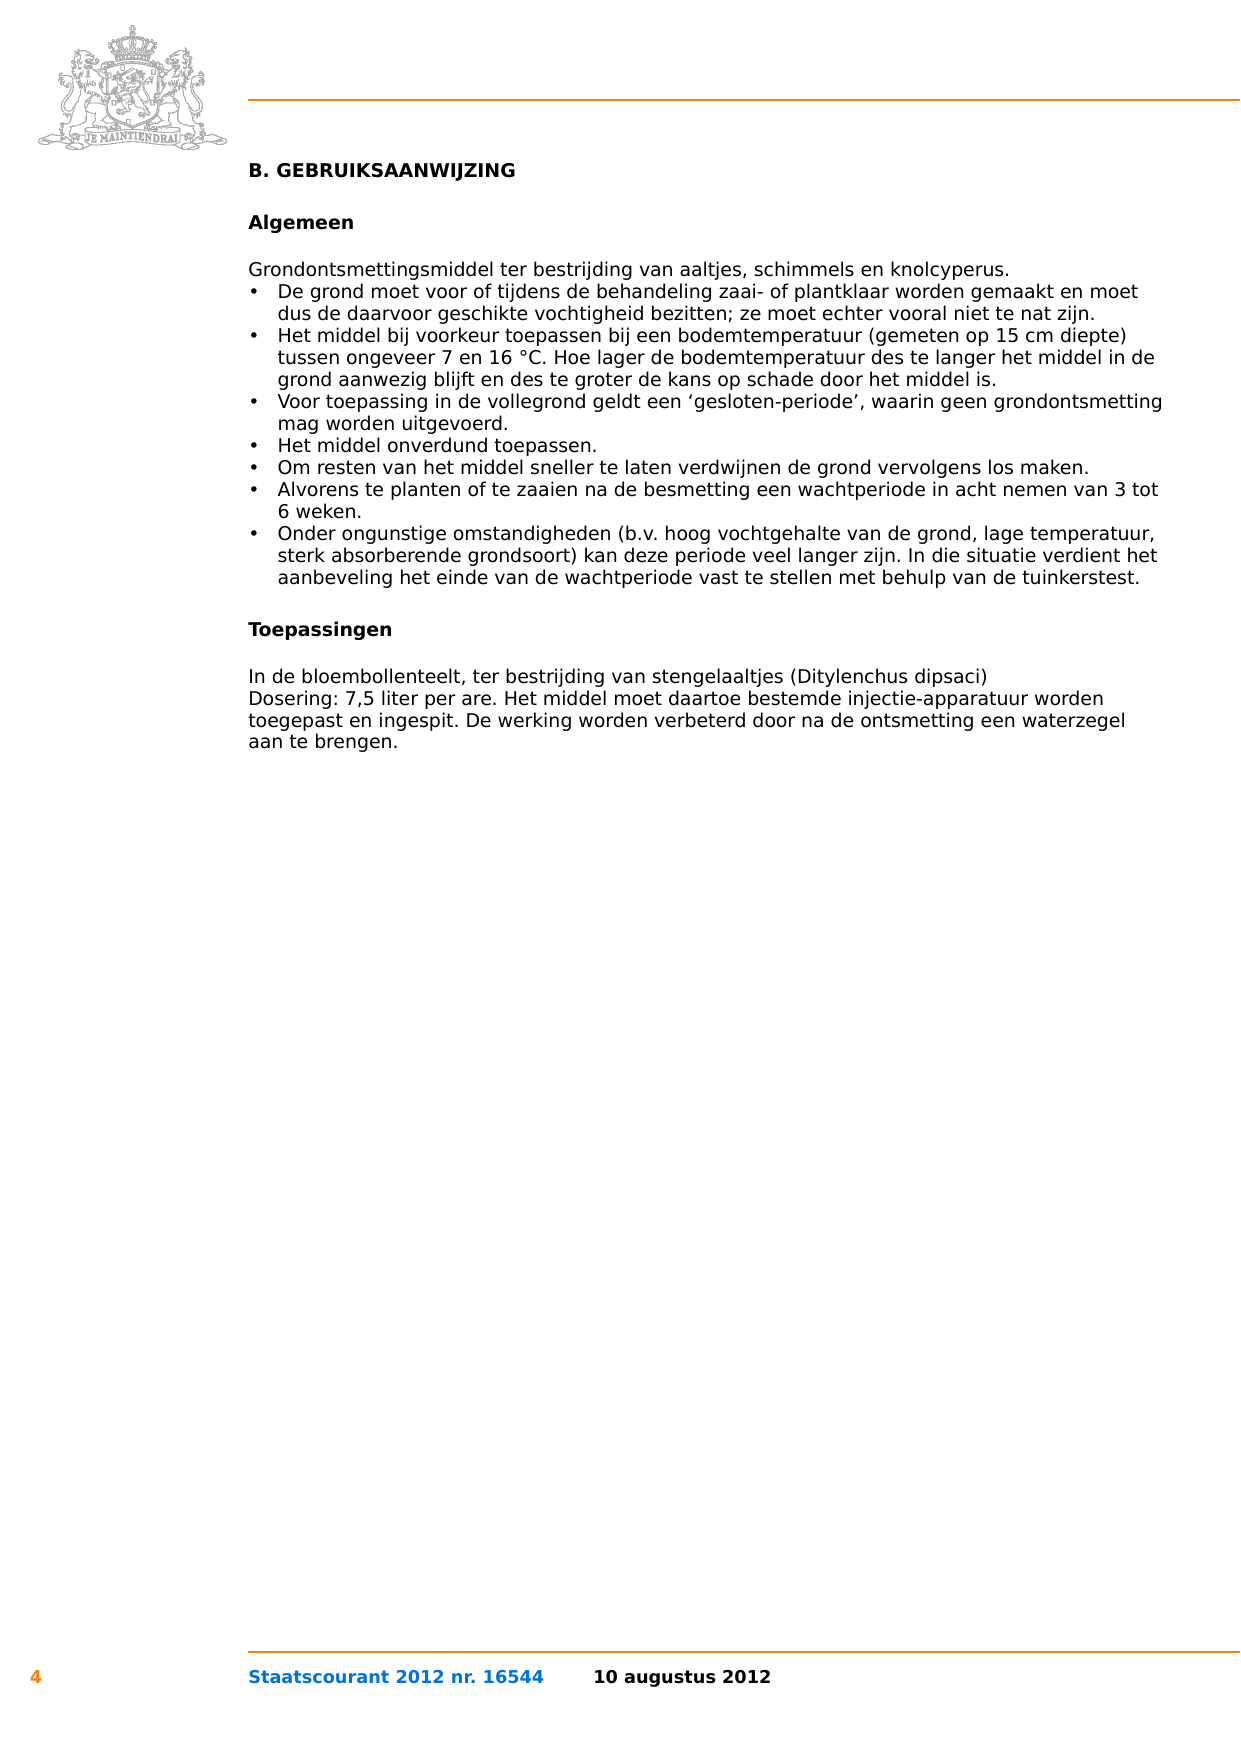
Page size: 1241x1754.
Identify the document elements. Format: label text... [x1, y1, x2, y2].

subtitle Toepassingen [248, 618, 1163, 641]
text Grondontsmettingsmiddel ter bestrijding van aaltjes, schimmels en knolcyperus. [248, 259, 1163, 281]
text • Om resten van het middel sneller te laten verdwijnen de grond vervolgens los maken. [248, 457, 1163, 479]
text • Voor toepassing in de vollegrond geldt een ‘gesloten-periode’, waarin geen grondontsmetting mag worden uitgevoerd. [248, 391, 1163, 435]
text In de bloembollenteelt, ter bestrijding van stengelaaltjes (Ditylenchus dipsaci) [248, 666, 1163, 687]
subtitle B. GEBRUIKSAANWIJZING [248, 160, 1163, 182]
text • De grond moet voor of tijdens de behandeling zaai- of plantklaar worden gemaakt en moet dus de daarvoor geschikte vochtigheid bezitten; ze moet echter vooral niet te nat zijn. [248, 281, 1163, 325]
picture [38, 25, 227, 150]
text • Het middel onverdund toepassen. [248, 435, 1163, 457]
text • Alvorens te planten of te zaaien na de besmetting een wachtperiode in acht nemen van 3 tot 6 weken. [248, 479, 1163, 523]
text • Onder ongunstige omstandigheden (b.v. hoog vochtgehalte van de grond, lage temperatuur, sterk absorberende grondsoort) kan deze periode veel langer zijn. In die situatie verdient het aanbeveling het einde van de wachtperiode vast te stellen met behulp van de tuinkerstest. [248, 523, 1163, 588]
subtitle Algemeen [248, 212, 1163, 234]
text Dosering: 7,5 liter per are. Het middel moet daartoe bestemde injectie-apparatuur worden toegepast en ingespit. De werking worden verbeterd door na de ontsmetting een waterzegel aan te brengen. [248, 687, 1163, 753]
text • Het middel bij voorkeur toepassen bij een bodemtemperatuur (gemeten op 15 cm diepte) tussen ongeveer 7 en 16 °C. Hoe lager de bodemtemperatuur des te langer het middel in de grond aanwezig blijft en des te groter de kans op schade door het middel is. [248, 325, 1163, 391]
